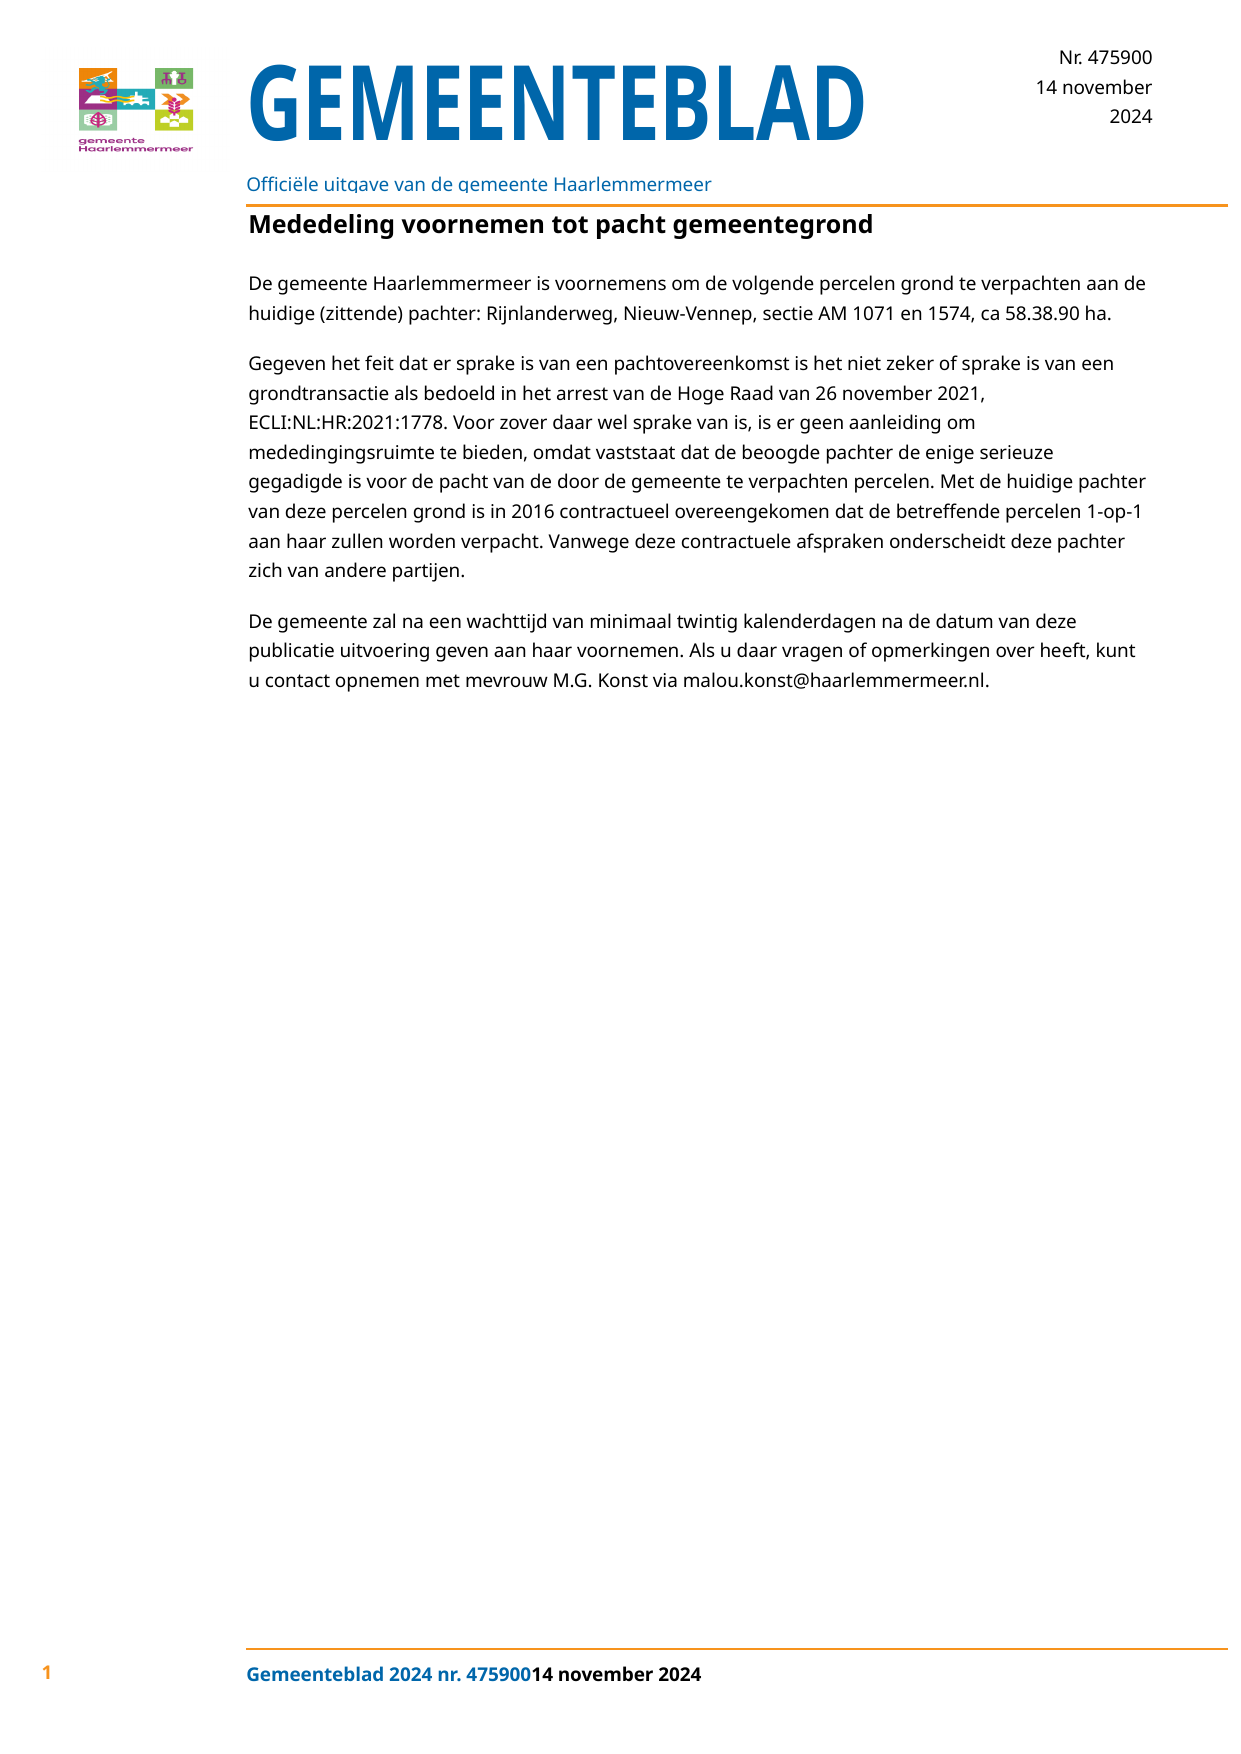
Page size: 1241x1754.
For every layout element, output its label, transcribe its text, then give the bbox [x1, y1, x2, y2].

text De gemeente Haarlemmermeer is voornemens om de volgende percelen grond te verpachten aan de huidige (zittende) pachter: Rijnlanderweg, Nieuw-Vennep, sectie AM 1071 en 1574, ca 58.38.90 ha. [248, 270, 1152, 326]
picture [41, 47, 231, 172]
text De gemeente zal na een wachttijd van minimaal twintig kalenderdagen na de datum van deze publicatie uitvoering geven aan haar voornemen. Als u daar vragen of opmerkingen over heeft, kunt u contact opnemen met mevrouw M.G. Konst via malou.konst@haarlemmermeer.nl. [248, 608, 1152, 693]
text Gegeven het feit dat er sprake is van een pachtovereenkomst is het niet zeker of sprake is van een grondtransactie als bedoeld in het arrest van de Hoge Raad van 26 november 2021, ECLI:NL:HR:2021:1778. Voor zover daar wel sprake van is, is er geen aanleiding om mededingingsruimte te bieden, omdat vaststaat dat de beoogde pachter de enige serieuze gegadigde is voor de pacht van de door de gemeente te verpachten percelen. Met de huidige pachter van deze percelen grond is in 2016 contractueel overeengekomen dat de betreffende percelen 1-op-1 aan haar zullen worden verpacht. Vanwege deze contractuele afspraken onderscheidt deze pachter zich van andere partijen. [248, 350, 1152, 583]
text Mededeling voornemen tot pacht gemeentegrond [248, 207, 1152, 241]
